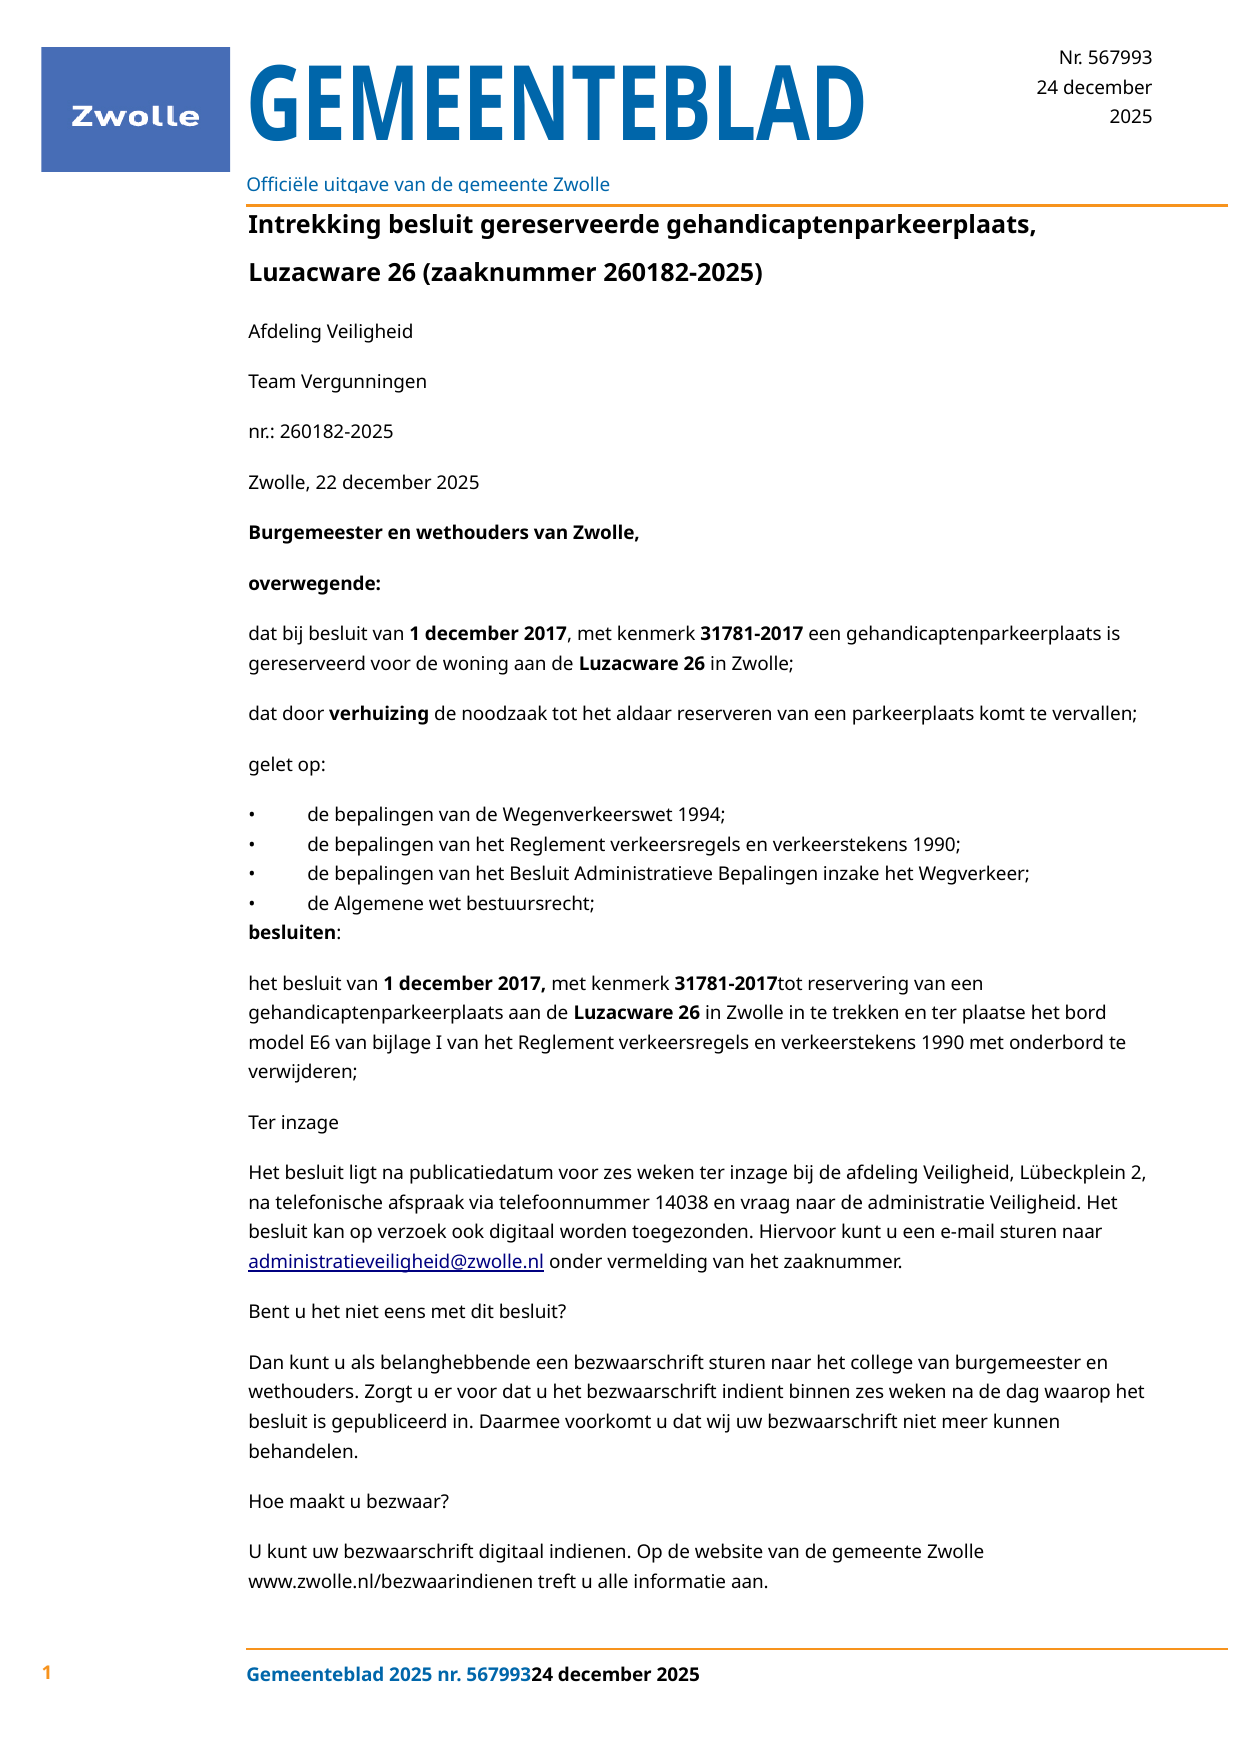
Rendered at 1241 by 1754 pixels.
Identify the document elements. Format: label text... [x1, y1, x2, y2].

list de bepalingen van de Wegenverkeerswet 1994; [248, 801, 1152, 827]
text Afdeling Veiligheid [248, 318, 1152, 344]
text het besluit van 1 december 2017, met kenmerk 31781-2017tot reservering van een gehandicaptenparkeerplaats aan de Luzacware 26 in Zwolle in te trekken en ter plaatse het bord model E6 van bijlage I van het Reglement verkeersregels en verkeerstekens 1990 met onderbord te verwijderen; [248, 970, 1152, 1084]
text Ter inzage [248, 1109, 1152, 1135]
text Het besluit ligt na publicatiedatum voor zes weken ter inzage bij de afdeling Veiligheid, Lübeckplein 2, na telefonische afspraak via telefoonnummer 14038 en vraag naar de administratie Veiligheid. Het besluit kan op verzoek ook digitaal worden toegezonden. Hiervoor kunt u een e-mail sturen naar administratieveiligheid@zwolle.nl onder vermelding van het zaaknummer. [248, 1159, 1152, 1274]
text U kunt uw bezwaarschrift digitaal indienen. Op de website van de gemeente Zwolle www.zwolle.nl/bezwaarindienen treft u alle informatie aan. [248, 1539, 1152, 1594]
text Team Vergunningen [248, 368, 1152, 394]
list de bepalingen van het Reglement verkeersregels en verkeerstekens 1990; [248, 831, 1152, 857]
list de bepalingen van het Besluit Administratieve Bepalingen inzake het Wegverkeer; [248, 860, 1152, 886]
text overwegende: [248, 570, 1152, 596]
text dat door verhuizing de noodzaak tot het aldaar reserveren van een parkeerplaats komt te vervallen; [248, 700, 1152, 726]
text Intrekking besluit gereserveerde gehandicaptenparkeerplaats, Luzacware 26 (zaaknummer 260182-2025) [248, 207, 1152, 288]
text Zwolle, 22 december 2025 [248, 469, 1152, 495]
text gelet op: [248, 751, 1152, 777]
picture [41, 47, 231, 172]
text Bent u het niet eens met dit besluit? [248, 1299, 1152, 1324]
text Burgemeester en wethouders van Zwolle, [248, 519, 1152, 545]
text dat bij besluit van 1 december 2017, met kenmerk 31781-2017 een gehandicaptenparkeerplaats is gereserveerd voor de woning aan de Luzacware 26 in Zwolle; [248, 620, 1152, 676]
text besluiten: [248, 919, 1152, 945]
text nr.: 260182-2025 [248, 419, 1152, 444]
list de Algemene wet bestuursrecht; [248, 890, 1152, 916]
text Hoe maakt u bezwaar? [248, 1488, 1152, 1514]
text Dan kunt u als belanghebbende een bezwaarschrift sturen naar het college van burgemeester en wethouders. Zorgt u er voor dat u het bezwaarschrift indient binnen zes weken na de dag waarop het besluit is gepubliceerd in. Daarmee voorkomt u dat wij uw bezwaarschrift niet meer kunnen behandelen. [248, 1349, 1152, 1464]
